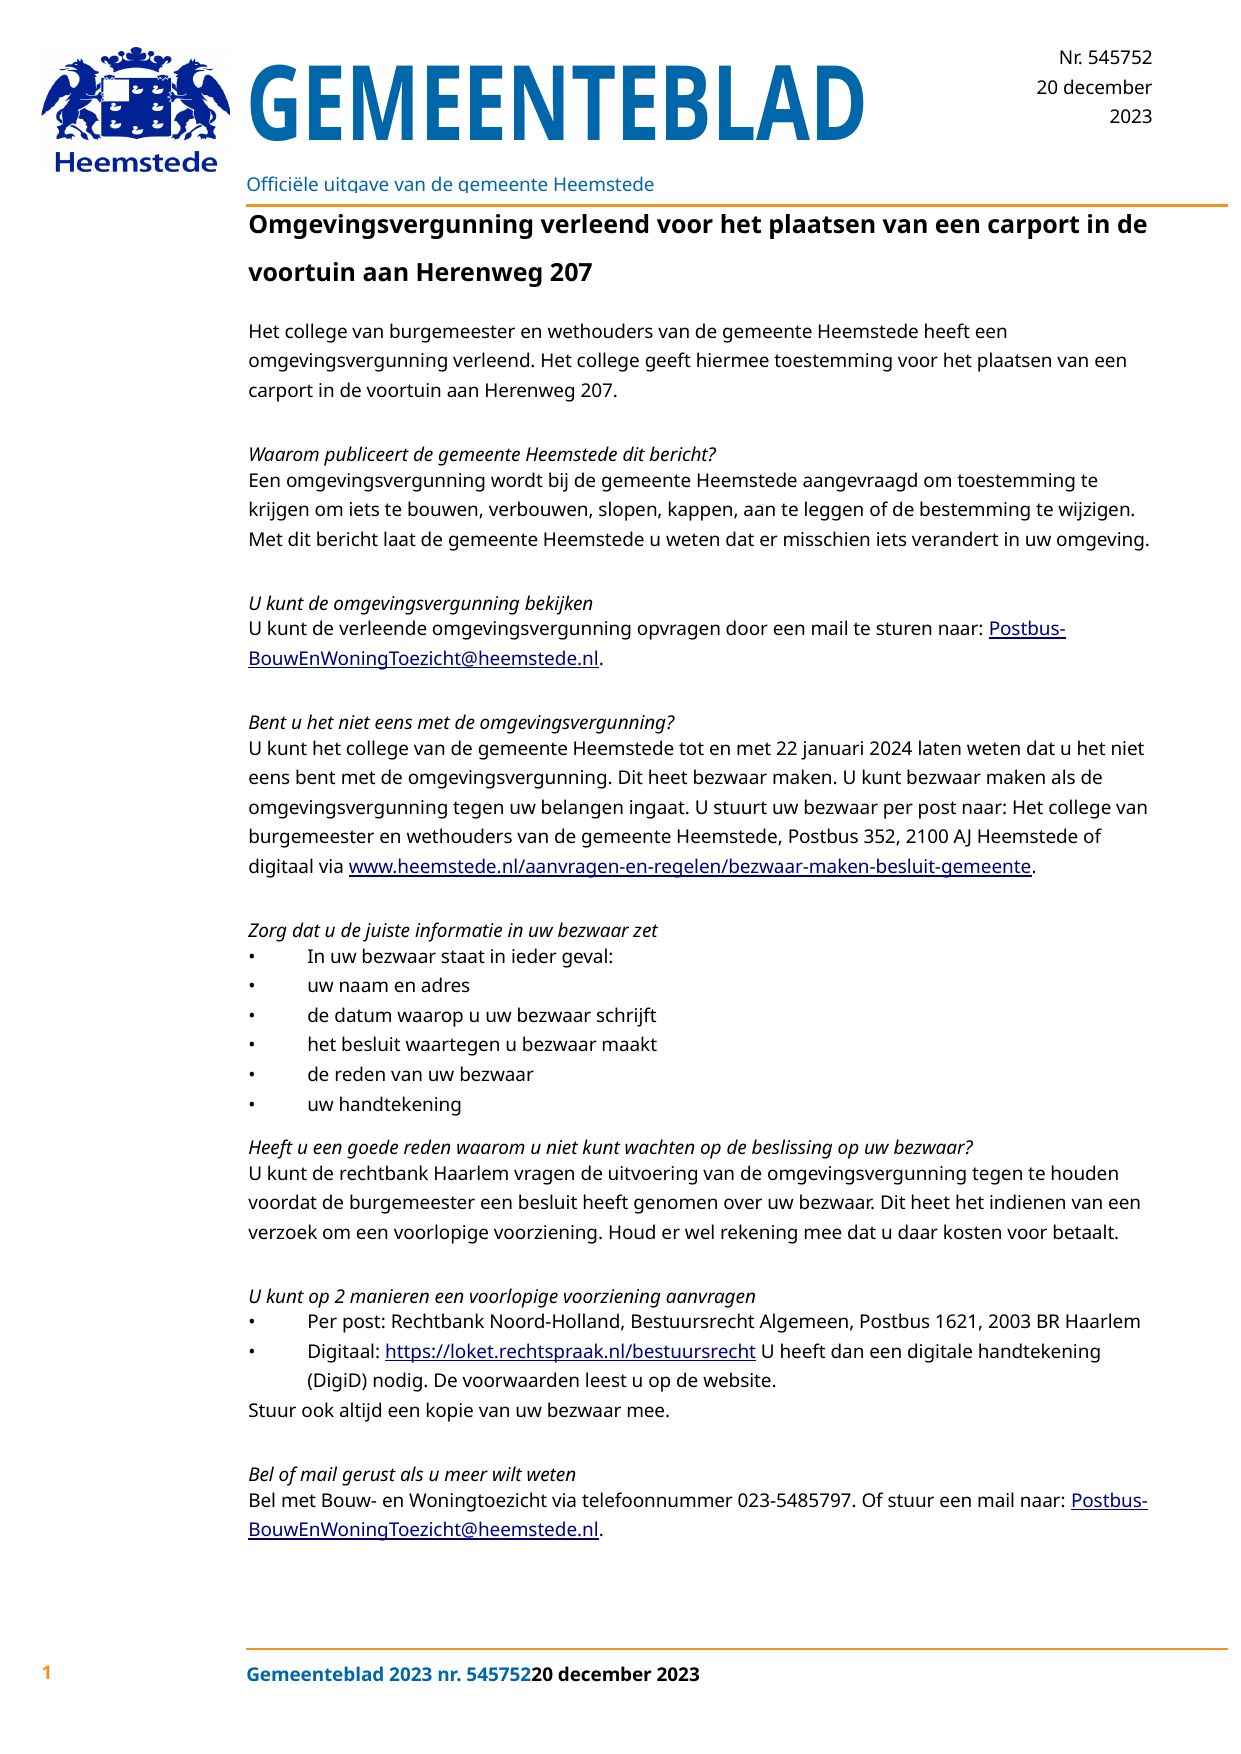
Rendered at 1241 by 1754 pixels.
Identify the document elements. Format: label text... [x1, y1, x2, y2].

list In uw bezwaar staat in ieder geval: [248, 943, 1152, 969]
text Een omgevingsvergunning wordt bij de gemeente Heemstede aangevraagd om toestemming te krijgen om iets te bouwen, verbouwen, slopen, kappen, aan te leggen of de bestemming te wijzigen. Met dit bericht laat de gemeente Heemstede u weten dat er misschien iets verandert in uw omgeving. [248, 467, 1152, 552]
list de datum waarop u uw bezwaar schrijft [248, 1002, 1152, 1028]
text U kunt op 2 manieren een voorlopige voorziening aanvragen [248, 1283, 1152, 1308]
list de reden van uw bezwaar [248, 1061, 1152, 1087]
list uw handtekening [248, 1091, 1152, 1117]
text Bel of mail gerust als u meer wilt weten [248, 1461, 1152, 1487]
text Waarom publiceert de gemeente Heemstede dit bericht? [248, 441, 1152, 467]
list uw naam en adres [248, 972, 1152, 998]
text Bent u het niet eens met de omgevingsvergunning? [248, 709, 1152, 735]
text Heeft u een goede reden waarom u niet kunt wachten op de beslissing op uw bezwaar? [248, 1134, 1152, 1160]
text Zorg dat u de juiste informatie in uw bezwaar zet [248, 917, 1152, 943]
text U kunt de rechtbank Haarlem vragen de uitvoering van de omgevingsvergunning tegen te houden voordat de burgemeester een besluit heeft genomen over uw bezwaar. Dit heet het indienen van een verzoek om een voorlopige voorziening. Houd er wel rekening mee dat u daar kosten voor betaalt. [248, 1160, 1152, 1244]
picture [41, 47, 231, 172]
list Per post: Rechtbank Noord-Holland, Bestuursrecht Algemeen, Postbus 1621, 2003 BR Haarlem [248, 1308, 1152, 1334]
text Stuur ook altijd een kopie van uw bezwaar mee. [248, 1397, 1152, 1423]
text Het college van burgemeester en wethouders van de gemeente Heemstede heeft een omgevingsvergunning verleend. Het college geeft hiermee toestemming voor het plaatsen van een carport in de voortuin aan Herenweg 207. [248, 318, 1152, 403]
list Digitaal: https://loket.rechtspraak.nl/bestuursrecht U heeft dan een digitale handtekening (DigiD) nodig. De voorwaarden leest u op de website. [248, 1338, 1152, 1393]
text U kunt de verleende omgevingsvergunning opvragen door een mail te sturen naar: Postbus-BouwEnWoningToezicht@heemstede.nl. [248, 616, 1152, 671]
list het besluit waartegen u bezwaar maakt [248, 1032, 1152, 1057]
text U kunt de omgevingsvergunning bekijken [248, 590, 1152, 616]
text U kunt het college van de gemeente Heemstede tot en met 22 januari 2024 laten weten dat u het niet eens bent met de omgevingsvergunning. Dit heet bezwaar maken. U kunt bezwaar maken als de omgevingsvergunning tegen uw belangen ingaat. U stuurt uw bezwaar per post naar: Het college van burgemeester en wethouders van de gemeente Heemstede, Postbus 352, 2100 AJ Heemstede of digitaal via www.heemstede.nl/aanvragen-en-regelen/bezwaar-maken-besluit-gemeente. [248, 735, 1152, 879]
text Bel met Bouw- en Woningtoezicht via telefoonnummer 023-5485797. Of stuur een mail naar: Postbus-BouwEnWoningToezicht@heemstede.nl. [248, 1487, 1152, 1542]
text Omgevingsvergunning verleend voor het plaatsen van een carport in de voortuin aan Herenweg 207 [248, 207, 1152, 288]
